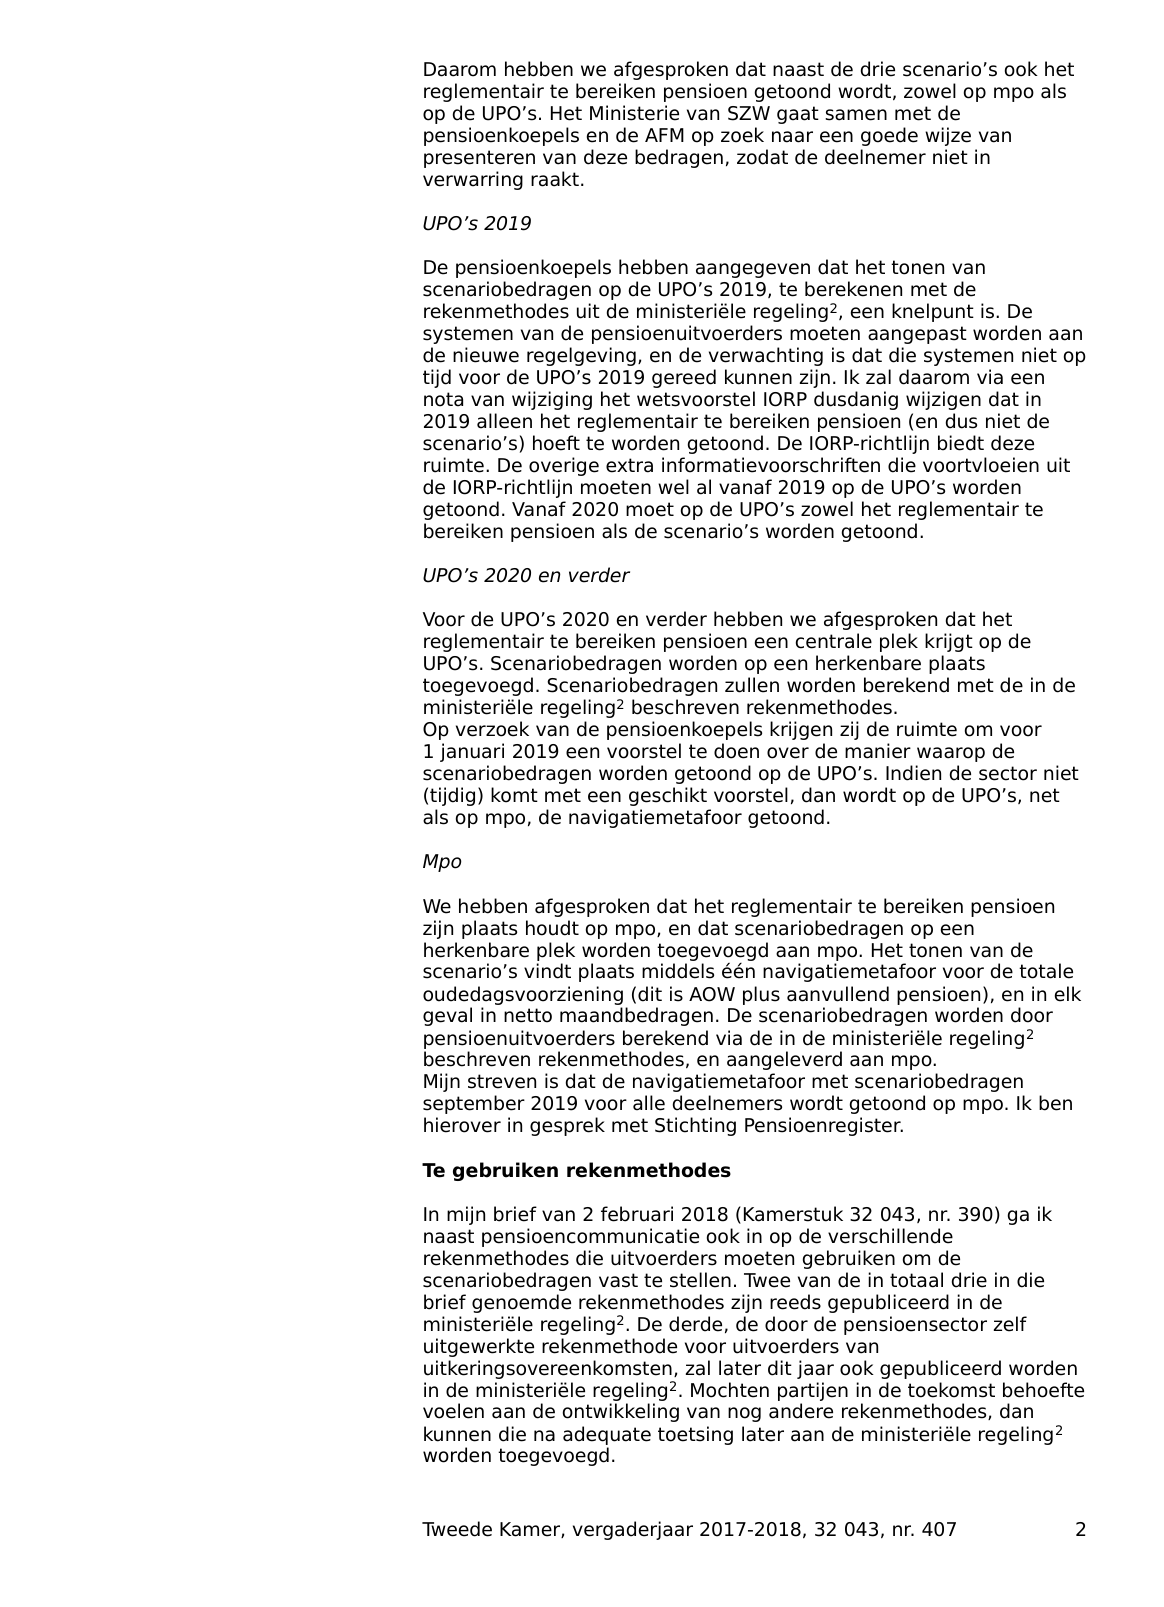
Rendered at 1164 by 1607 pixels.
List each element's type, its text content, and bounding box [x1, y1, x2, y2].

text Voor de UPO’s 2020 en verder hebben we afgesproken dat het reglementair te bereiken pensioen een centrale plek krijgt op de UPO’s. Scenariobedragen worden op een herkenbare plaats toegevoegd. Scenariobedragen zullen worden berekend met de in de ministeriële regeling2 beschreven rekenmethodes. [422, 609, 1087, 719]
text Mijn streven is dat de navigatiemetafoor met scenariobedragen september 2019 voor alle deelnemers wordt getoond op mpo. Ik ben hierover in gesprek met Stichting Pensioenregister. [422, 1071, 1087, 1137]
subtitle UPO’s 2020 en verder [422, 565, 1087, 587]
subtitle UPO’s 2019 [422, 213, 1087, 235]
text Op verzoek van de pensioenkoepels krijgen zij de ruimte om voor 1 januari 2019 een voorstel te doen over de manier waarop de scenariobedragen worden getoond op de UPO’s. Indien de sector niet (tijdig) komt met een geschikt voorstel, dan wordt op de UPO’s, net als op mpo, de navigatiemetafoor getoond. [422, 719, 1087, 829]
text In mijn brief van 2 februari 2018 (Kamerstuk 32 043, nr. 390) ga ik naast pensioencommunicatie ook in op de verschillende rekenmethodes die uitvoerders moeten gebruiken om de scenariobedragen vast te stellen. Twee van de in totaal drie in die brief genoemde rekenmethodes zijn reeds gepubliceerd in de ministeriële regeling2. De derde, de door de pensioensector zelf uitgewerkte rekenmethode voor uitvoerders van uitkeringsovereenkomsten, zal later dit jaar ook gepubliceerd worden in de ministeriële regeling2. Mochten partijen in de toekomst behoefte voelen aan de ontwikkeling van nog andere rekenmethodes, dan kunnen die na adequate toetsing later aan de ministeriële regeling2 worden toegevoegd. [422, 1204, 1087, 1467]
text De pensioenkoepels hebben aangegeven dat het tonen van scenariobedragen op de UPO’s 2019, te berekenen met de rekenmethodes uit de ministeriële regeling2, een knelpunt is. De systemen van de pensioenuitvoerders moeten aangepast worden aan de nieuwe regelgeving, en de verwachting is dat die systemen niet op tijd voor de UPO’s 2019 gereed kunnen zijn. Ik zal daarom via een nota van wijziging het wetsvoorstel IORP dusdanig wijzigen dat in 2019 alleen het reglementair te bereiken pensioen (en dus niet de scenario’s) hoeft te worden getoond. De IORP-richtlijn biedt deze ruimte. De overige extra informatievoorschriften die voortvloeien uit de IORP-richtlijn moeten wel al vanaf 2019 op de UPO’s worden getoond. Vanaf 2020 moet op de UPO’s zowel het reglementair te bereiken pensioen als de scenario’s worden getoond. [422, 257, 1087, 543]
subtitle Mpo [422, 851, 1087, 873]
subtitle Te gebruiken rekenmethodes [422, 1159, 1087, 1181]
text Daarom hebben we afgesproken dat naast de drie scenario’s ook het reglementair te bereiken pensioen getoond wordt, zowel op mpo als op de UPO’s. Het Ministerie van SZW gaat samen met de pensioenkoepels en de AFM op zoek naar een goede wijze van presenteren van deze bedragen, zodat de deelnemer niet in verwarring raakt. [422, 59, 1087, 191]
text We hebben afgesproken dat het reglementair te bereiken pensioen zijn plaats houdt op mpo, en dat scenariobedragen op een herkenbare plek worden toegevoegd aan mpo. Het tonen van de scenario’s vindt plaats middels één navigatiemetafoor voor de totale oudedagsvoorziening (dit is AOW plus aanvullend pensioen), en in elk geval in netto maandbedragen. De scenariobedragen worden door pensioenuitvoerders berekend via de in de ministeriële regeling2 beschreven rekenmethodes, en aangeleverd aan mpo. [422, 896, 1087, 1071]
